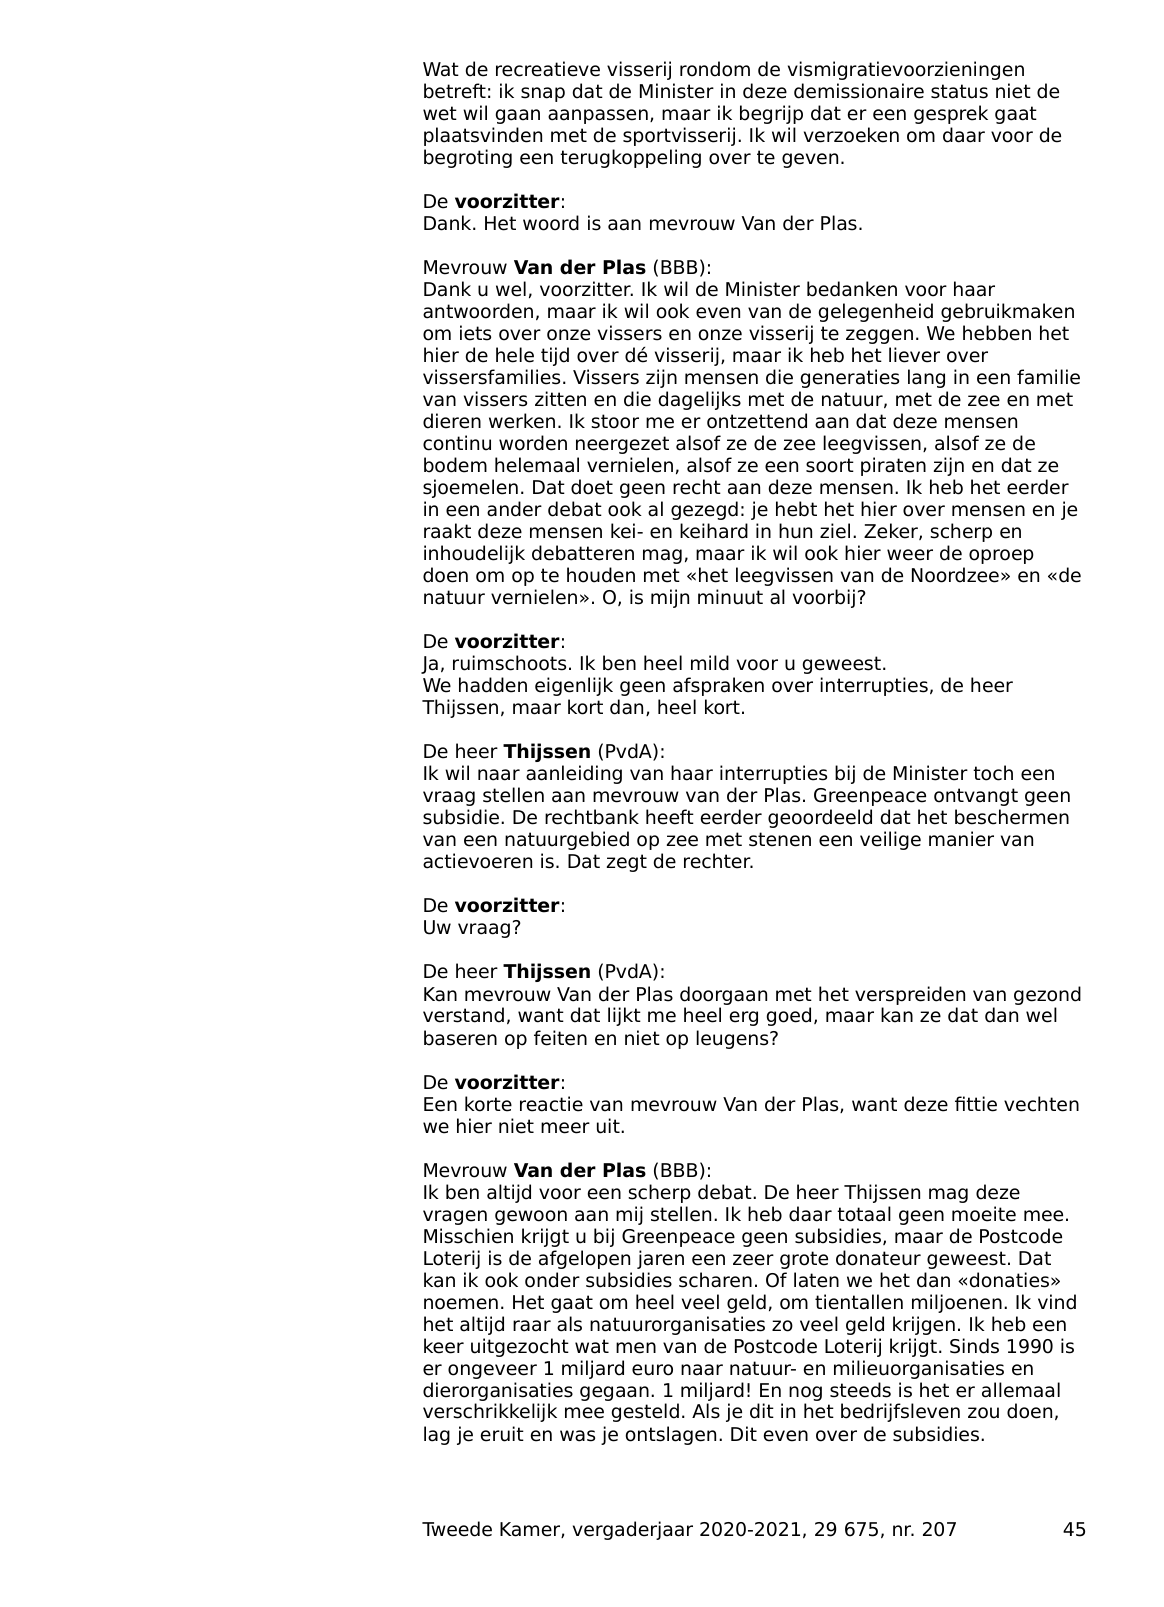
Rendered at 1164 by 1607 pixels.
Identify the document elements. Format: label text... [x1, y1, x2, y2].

text Dank u wel, voorzitter. Ik wil de Minister bedanken voor haar antwoorden, maar ik wil ook even van de gelegenheid gebruikmaken om iets over onze vissers en onze visserij te zeggen. We hebben het hier de hele tijd over dé visserij, maar ik heb het liever over vissersfamilies. Vissers zijn mensen die generaties lang in een familie van vissers zitten en die dagelijks met de natuur, met de zee en met dieren werken. Ik stoor me er ontzettend aan dat deze mensen continu worden neergezet alsof ze de zee leegvissen, alsof ze de bodem helemaal vernielen, alsof ze een soort piraten zijn en dat ze sjoemelen. Dat doet geen recht aan deze mensen. Ik heb het eerder in een ander debat ook al gezegd: je hebt het hier over mensen en je raakt deze mensen kei- en keihard in hun ziel. Zeker, scherp en inhoudelijk debatteren mag, maar ik wil ook hier weer de oproep doen om op te houden met «het leegvissen van de Noordzee» en «de natuur vernielen». O, is mijn minuut al voorbij? [422, 279, 1087, 609]
text We hadden eigenlijk geen afspraken over interrupties, de heer Thijssen, maar kort dan, heel kort. [422, 675, 1087, 719]
text Ik wil naar aanleiding van haar interrupties bij de Minister toch een vraag stellen aan mevrouw van der Plas. Greenpeace ontvangt geen subsidie. De rechtbank heeft eerder geoordeeld dat het beschermen van een natuurgebied op zee met stenen een veilige manier van actievoeren is. Dat zegt de rechter. [422, 763, 1087, 873]
text Dank. Het woord is aan mevrouw Van der Plas. [422, 213, 1087, 235]
text Een korte reactie van mevrouw Van der Plas, want deze fittie vechten we hier niet meer uit. [422, 1093, 1087, 1137]
text De voorzitter: [422, 191, 1087, 213]
text Mevrouw Van der Plas (BBB): [422, 257, 1087, 279]
text De voorzitter: [422, 895, 1087, 917]
text De heer Thijssen (PvdA): [422, 741, 1087, 763]
text De heer Thijssen (PvdA): [422, 961, 1087, 983]
text Ja, ruimschoots. Ik ben heel mild voor u geweest. [422, 653, 1087, 675]
text Misschien krijgt u bij Greenpeace geen subsidies, maar de Postcode Loterij is de afgelopen jaren een zeer grote donateur geweest. Dat kan ik ook onder subsidies scharen. Of laten we het dan «donaties» noemen. Het gaat om heel veel geld, om tientallen miljoenen. Ik vind het altijd raar als natuurorganisaties zo veel geld krijgen. Ik heb een keer uitgezocht wat men van de Postcode Loterij krijgt. Sinds 1990 is er ongeveer 1 miljard euro naar natuur- en milieuorganisaties en dierorganisaties gegaan. 1 miljard! En nog steeds is het er allemaal verschrikkelijk mee gesteld. Als je dit in het bedrijfsleven zou doen, lag je eruit en was je ontslagen. Dit even over de subsidies. [422, 1226, 1087, 1445]
text Ik ben altijd voor een scherp debat. De heer Thijssen mag deze vragen gewoon aan mij stellen. Ik heb daar totaal geen moeite mee. [422, 1182, 1087, 1226]
text De voorzitter: [422, 1072, 1087, 1093]
text Mevrouw Van der Plas (BBB): [422, 1160, 1087, 1182]
text Wat de recreatieve visserij rondom de vismigratievoorzieningen betreft: ik snap dat de Minister in deze demissionaire status niet de wet wil gaan aanpassen, maar ik begrijp dat er een gesprek gaat plaatsvinden met de sportvisserij. Ik wil verzoeken om daar voor de begroting een terugkoppeling over te geven. [422, 59, 1087, 169]
text Kan mevrouw Van der Plas doorgaan met het verspreiden van gezond verstand, want dat lijkt me heel erg goed, maar kan ze dat dan wel baseren op feiten en niet op leugens? [422, 983, 1087, 1049]
text De voorzitter: [422, 631, 1087, 653]
text Uw vraag? [422, 917, 1087, 939]
